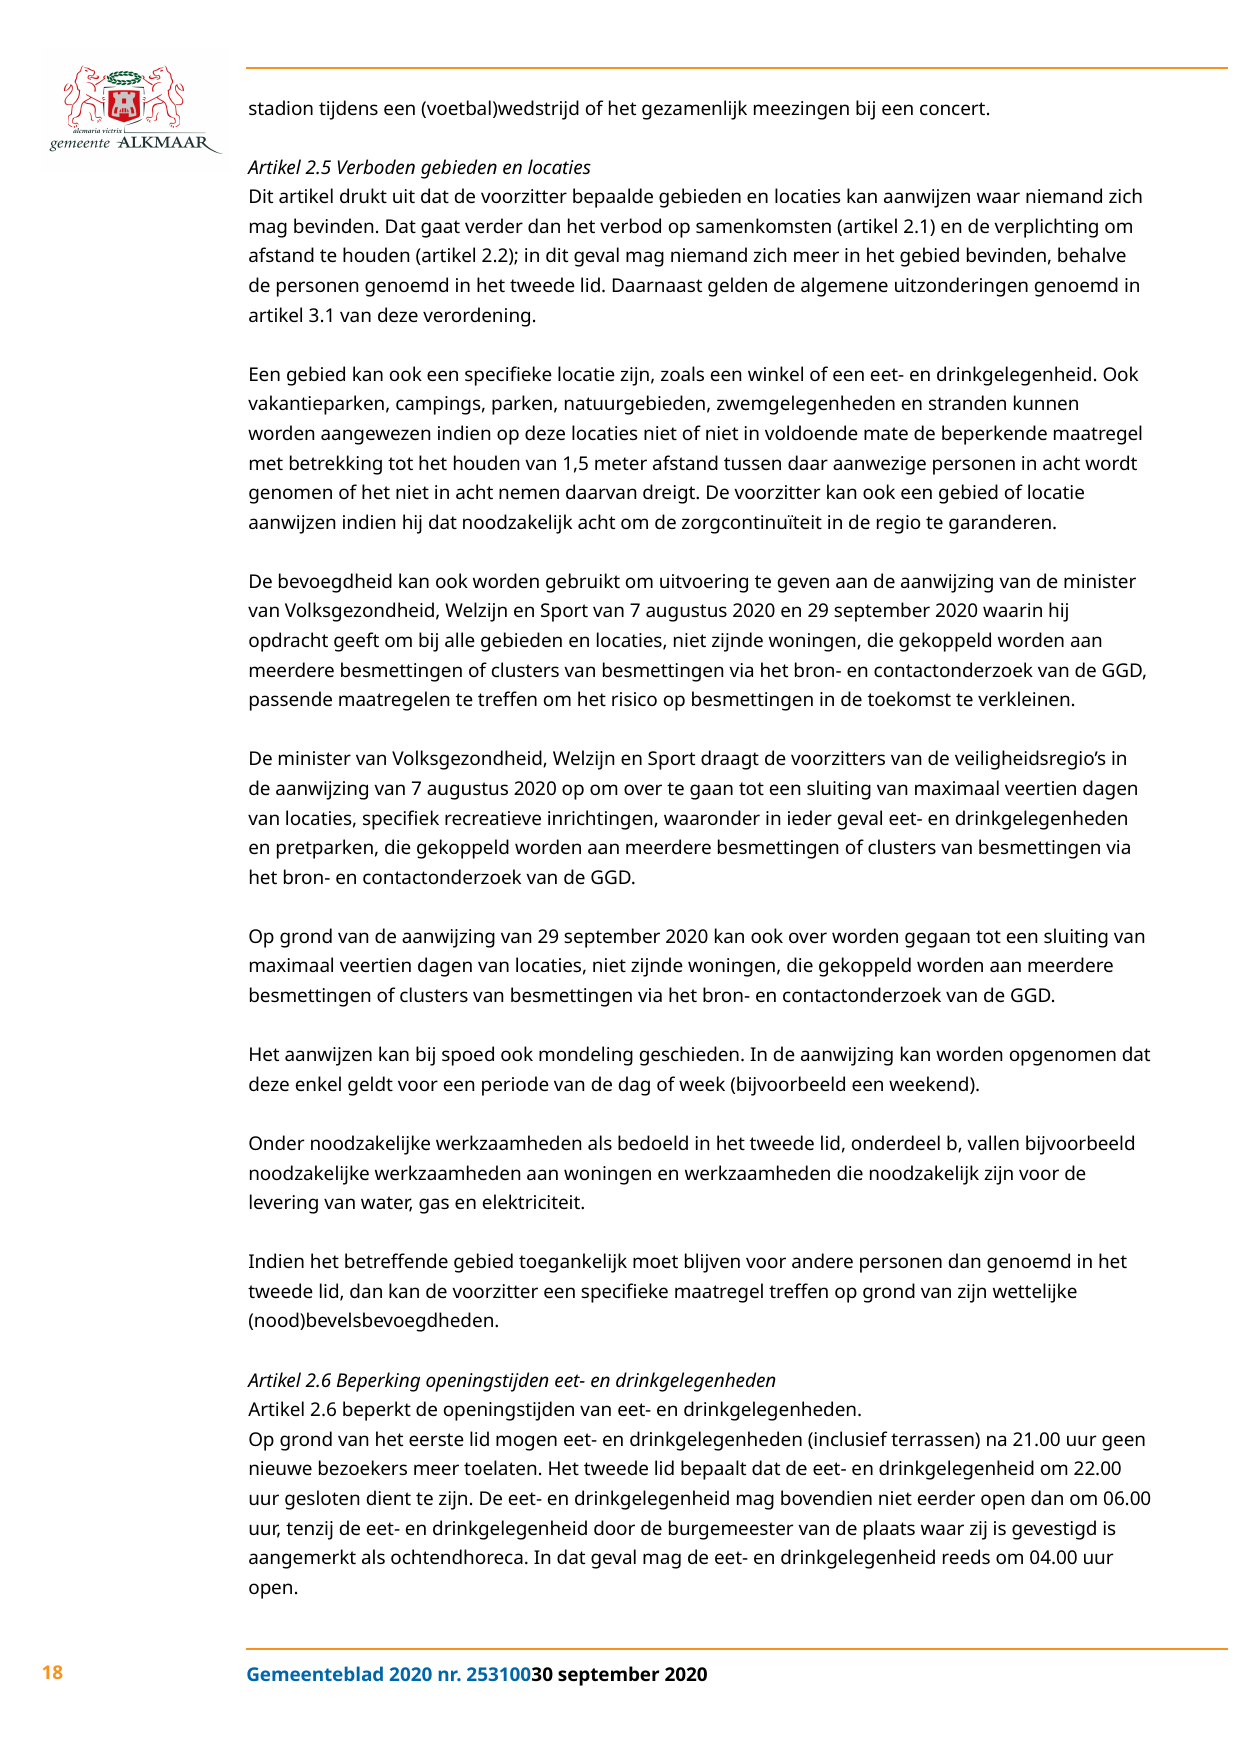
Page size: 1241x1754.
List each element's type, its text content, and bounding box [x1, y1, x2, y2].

text Het aanwijzen kan bij spoed ook mondeling geschieden. In de aanwijzing kan worden opgenomen dat deze enkel geldt voor een periode van de dag of week (bijvoorbeeld een weekend). [248, 1041, 1152, 1097]
text Dit artikel drukt uit dat de voorzitter bepaalde gebieden en locaties kan aanwijzen waar niemand zich mag bevinden. Dat gaat verder dan het verbod op samenkomsten (artikel 2.1) en de verplichting om afstand te houden (artikel 2.2); in dit geval mag niemand zich meer in het gebied bevinden, behalve de personen genoemd in het tweede lid. Daarnaast gelden de algemene uitzonderingen genoemd in artikel 3.1 van deze verordening. [248, 183, 1152, 328]
text Onder noodzakelijke werkzaamheden als bedoeld in het tweede lid, onderdeel b, vallen bijvoorbeeld noodzakelijke werkzaamheden aan woningen en werkzaamheden die noodzakelijk zijn voor de levering van water, gas en elektriciteit. [248, 1130, 1152, 1215]
text Op grond van het eerste lid mogen eet- en drinkgelegenheden (inclusief terrassen) na 21.00 uur geen nieuwe bezoekers meer toelaten. Het tweede lid bepaalt dat de eet- en drinkgelegenheid om 22.00 uur gesloten dient te zijn. De eet- en drinkgelegenheid mag bovendien niet eerder open dan om 06.00 uur, tenzij de eet- en drinkgelegenheid door de burgemeester van de plaats waar zij is gevestigd is aangemerkt als ochtendhoreca. In dat geval mag de eet- en drinkgelegenheid reeds om 04.00 uur open. [248, 1426, 1152, 1600]
text Indien het betreffende gebied toegankelijk moet blijven voor andere personen dan genoemd in het tweede lid, dan kan de voorzitter een specifieke maatregel treffen op grond van zijn wettelijke (nood)bevelsbevoegdheden. [248, 1248, 1152, 1333]
picture [41, 47, 231, 172]
text Artikel 2.6 beperkt de openingstijden van eet- en drinkgelegenheden. [248, 1396, 1152, 1422]
text Op grond van de aanwijzing van 29 september 2020 kan ook over worden gegaan tot een sluiting van maximaal veertien dagen van locaties, niet zijnde woningen, die gekoppeld worden aan meerdere besmettingen of clusters van besmettingen via het bron- en contactonderzoek van de GGD. [248, 923, 1152, 1008]
text Een gebied kan ook een specifieke locatie zijn, zoals een winkel of een eet- en drinkgelegenheid. Ook vakantieparken, campings, parken, natuurgebieden, zwemgelegenheden en stranden kunnen worden aangewezen indien op deze locaties niet of niet in voldoende mate de beperkende maatregel met betrekking tot het houden van 1,5 meter afstand tussen daar aanwezige personen in acht wordt genomen of het niet in acht nemen daarvan dreigt. De voorzitter kan ook een gebied of locatie aanwijzen indien hij dat noodzakelijk acht om de zorgcontinuïteit in de regio te garanderen. [248, 361, 1152, 535]
text Artikel 2.5 Verboden gebieden en locaties [248, 154, 1152, 180]
text stadion tijdens een (voetbal)wedstrijd of het gezamenlijk meezingen bij een concert. [248, 95, 1152, 121]
text De bevoegdheid kan ook worden gebruikt om uitvoering te geven aan de aanwijzing van de minister van Volksgezondheid, Welzijn en Sport van 7 augustus 2020 en 29 september 2020 waarin hij opdracht geeft om bij alle gebieden en locaties, niet zijnde woningen, die gekoppeld worden aan meerdere besmettingen of clusters van besmettingen via het bron- en contactonderzoek van de GGD, passende maatregelen te treffen om het risico op besmettingen in de toekomst te verkleinen. [248, 568, 1152, 712]
text De minister van Volksgezondheid, Welzijn en Sport draagt de voorzitters van de veiligheidsregio’s in de aanwijzing van 7 augustus 2020 op om over te gaan tot een sluiting van maximaal veertien dagen van locaties, specifiek recreatieve inrichtingen, waaronder in ieder geval eet- en drinkgelegenheden en pretparken, die gekoppeld worden aan meerdere besmettingen of clusters van besmettingen via het bron- en contactonderzoek van de GGD. [248, 746, 1152, 890]
text Artikel 2.6 Beperking openingstijden eet- en drinkgelegenheden [248, 1367, 1152, 1393]
